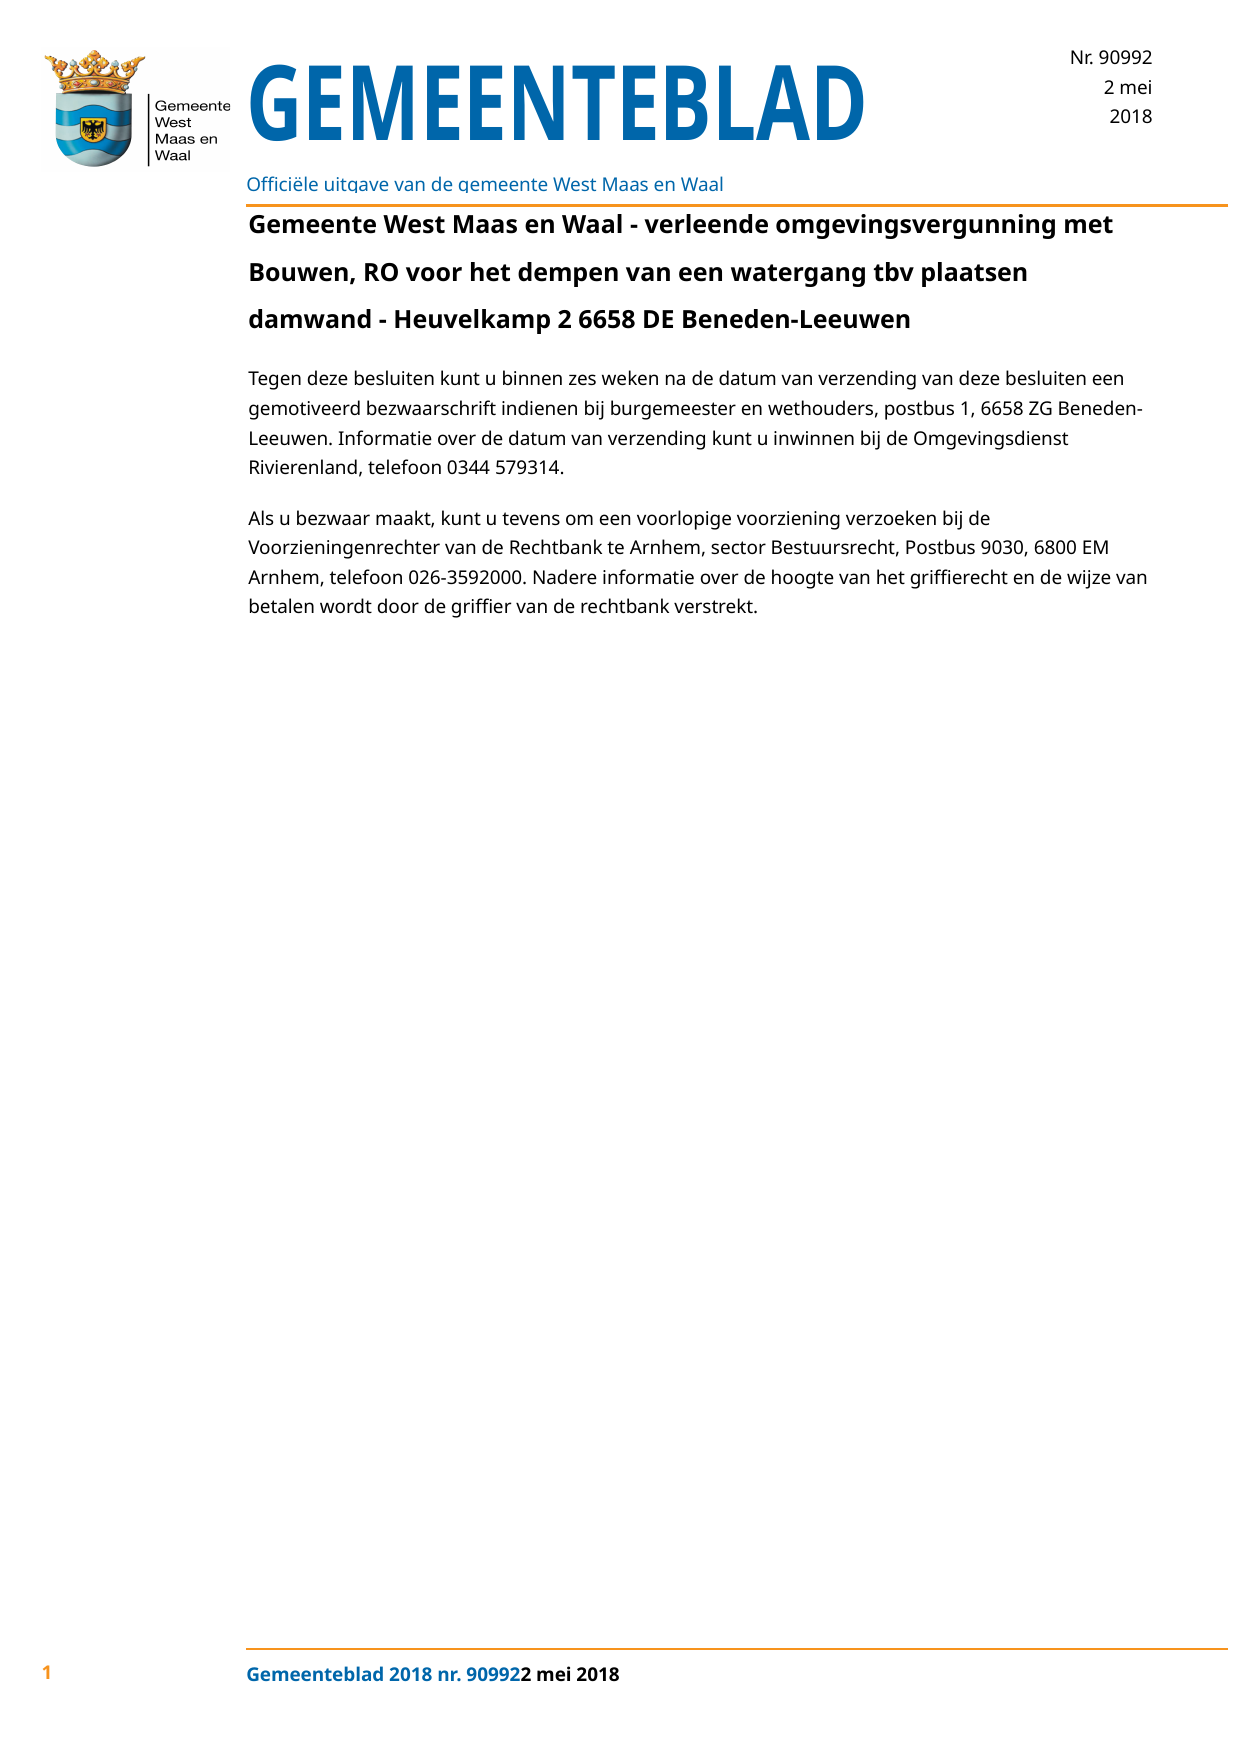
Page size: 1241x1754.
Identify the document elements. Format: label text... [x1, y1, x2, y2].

text Tegen deze besluiten kunt u binnen zes weken na de datum van verzending van deze besluiten een gemotiveerd bezwaarschrift indienen bij burgemeester en wethouders, postbus 1, 6658 ZG Beneden-Leeuwen. Informatie over de datum van verzending kunt u inwinnen bij de Omgevingsdienst Rivierenland, telefoon 0344 579314. [248, 366, 1152, 480]
text Als u bezwaar maakt, kunt u tevens om een voorlopige voorziening verzoeken bij de Voorzieningenrechter van de Rechtbank te Arnhem, sector Bestuursrecht, Postbus 9030, 6800 EM Arnhem, telefoon 026-3592000. Nadere informatie over de hoogte van het griffierecht en de wijze van betalen wordt door de griffier van de rechtbank verstrekt. [248, 505, 1152, 619]
picture [41, 47, 231, 172]
text Gemeente West Maas en Waal - verleende omgevingsvergunning met Bouwen, RO voor het dempen van een watergang tbv plaatsen damwand - Heuvelkamp 2 6658 DE Beneden-Leeuwen [248, 207, 1152, 336]
